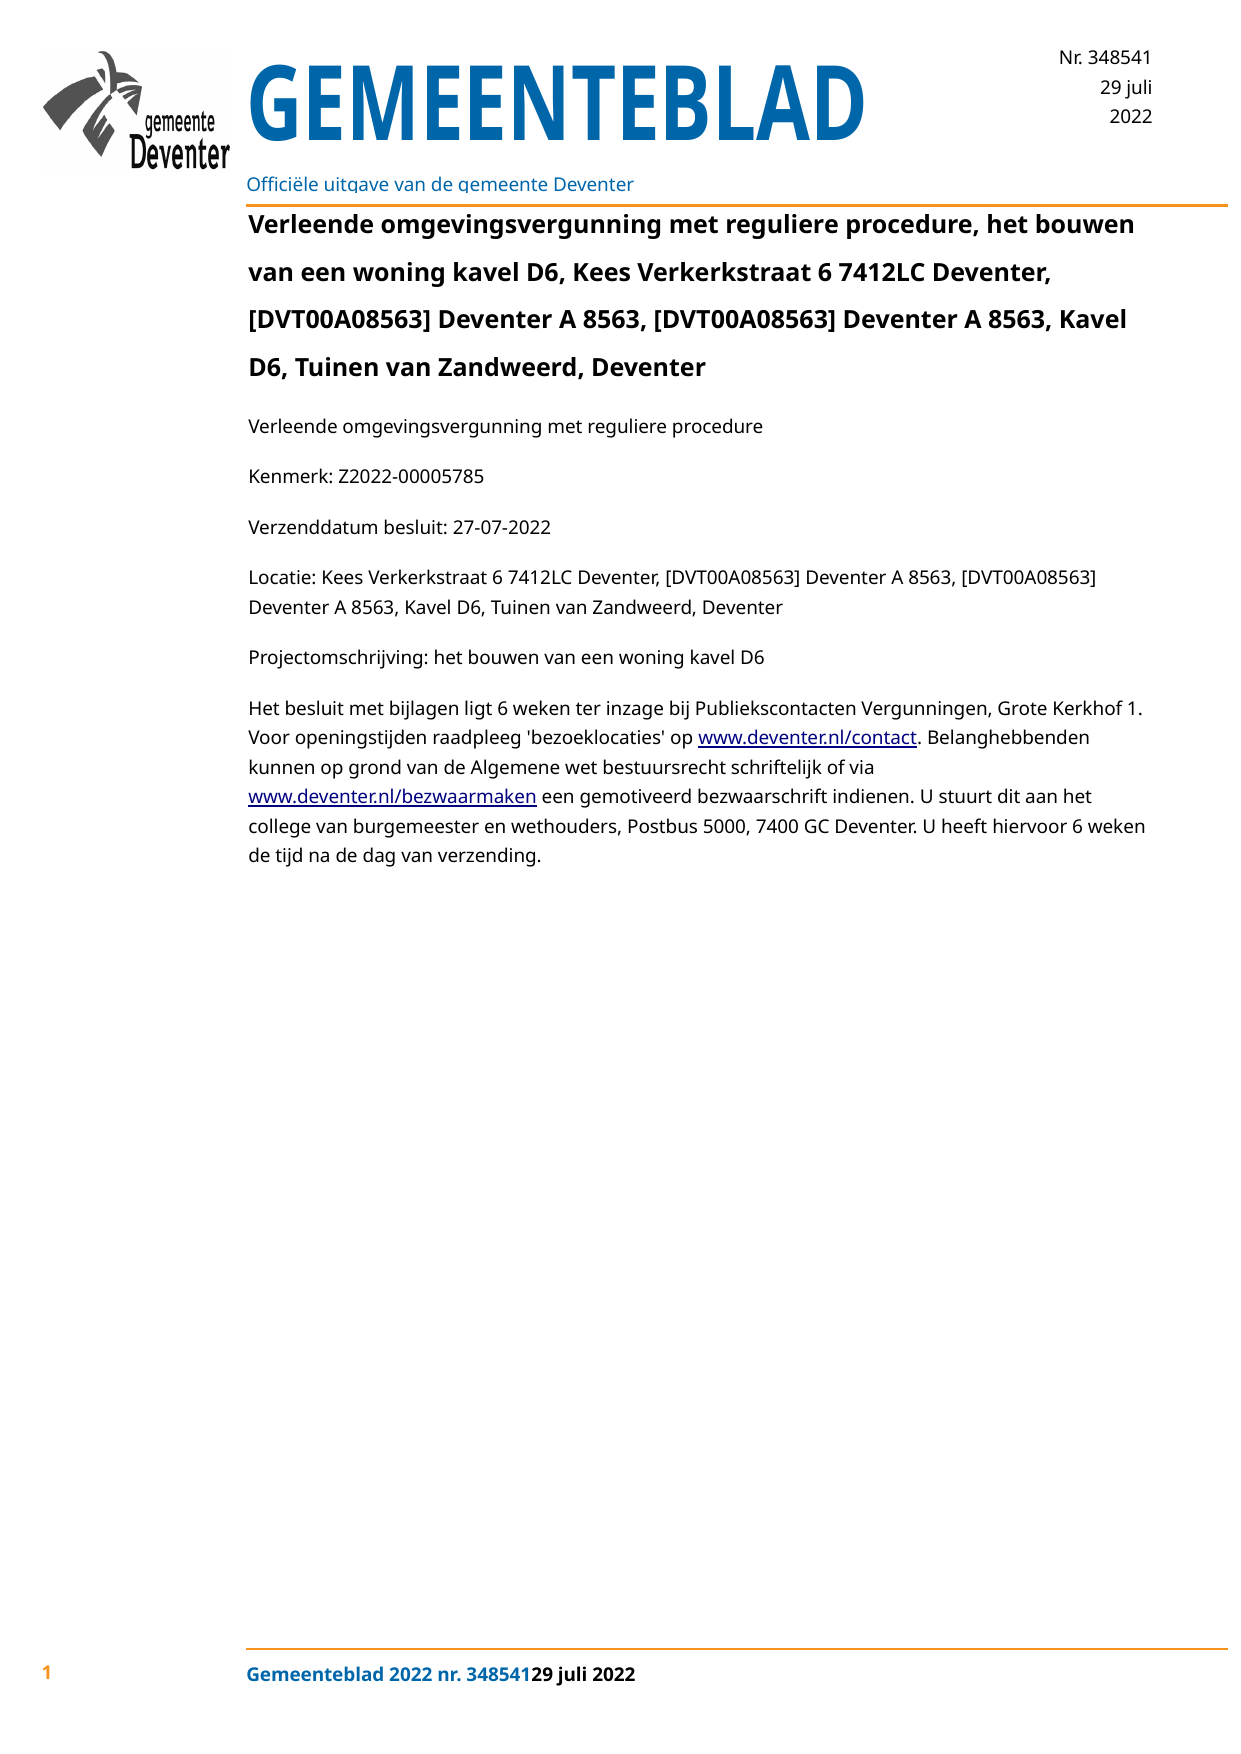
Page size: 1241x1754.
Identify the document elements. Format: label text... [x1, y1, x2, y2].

text Verzenddatum besluit: 27-07-2022 [248, 514, 1152, 540]
text Projectomschrijving: het bouwen van een woning kavel D6 [248, 644, 1152, 670]
text Verleende omgevingsvergunning met reguliere procedure [248, 413, 1152, 439]
text Locatie: Kees Verkerkstraat 6 7412LC Deventer, [DVT00A08563] Deventer A 8563, [DVT00A08563] Deventer A 8563, Kavel D6, Tuinen van Zandweerd, Deventer [248, 564, 1152, 620]
picture [41, 47, 231, 172]
text Het besluit met bijlagen ligt 6 weken ter inzage bij Publiekscontacten Vergunningen, Grote Kerkhof 1. Voor openingstijden raadpleeg 'bezoeklocaties' op www.deventer.nl/contact. Belanghebbenden kunnen op grond van de Algemene wet bestuursrecht schriftelijk of via www.deventer.nl/bezwaarmaken een gemotiveerd bezwaarschrift indienen. U stuurt dit aan het college van burgemeester en wethouders, Postbus 5000, 7400 GC Deventer. U heeft hiervoor 6 weken de tijd na de dag van verzending. [248, 695, 1152, 868]
text Verleende omgevingsvergunning met reguliere procedure, het bouwen van een woning kavel D6, Kees Verkerkstraat 6 7412LC Deventer, [DVT00A08563] Deventer A 8563, [DVT00A08563] Deventer A 8563, Kavel D6, Tuinen van Zandweerd, Deventer [248, 207, 1152, 384]
text Kenmerk: Z2022-00005785 [248, 463, 1152, 489]
